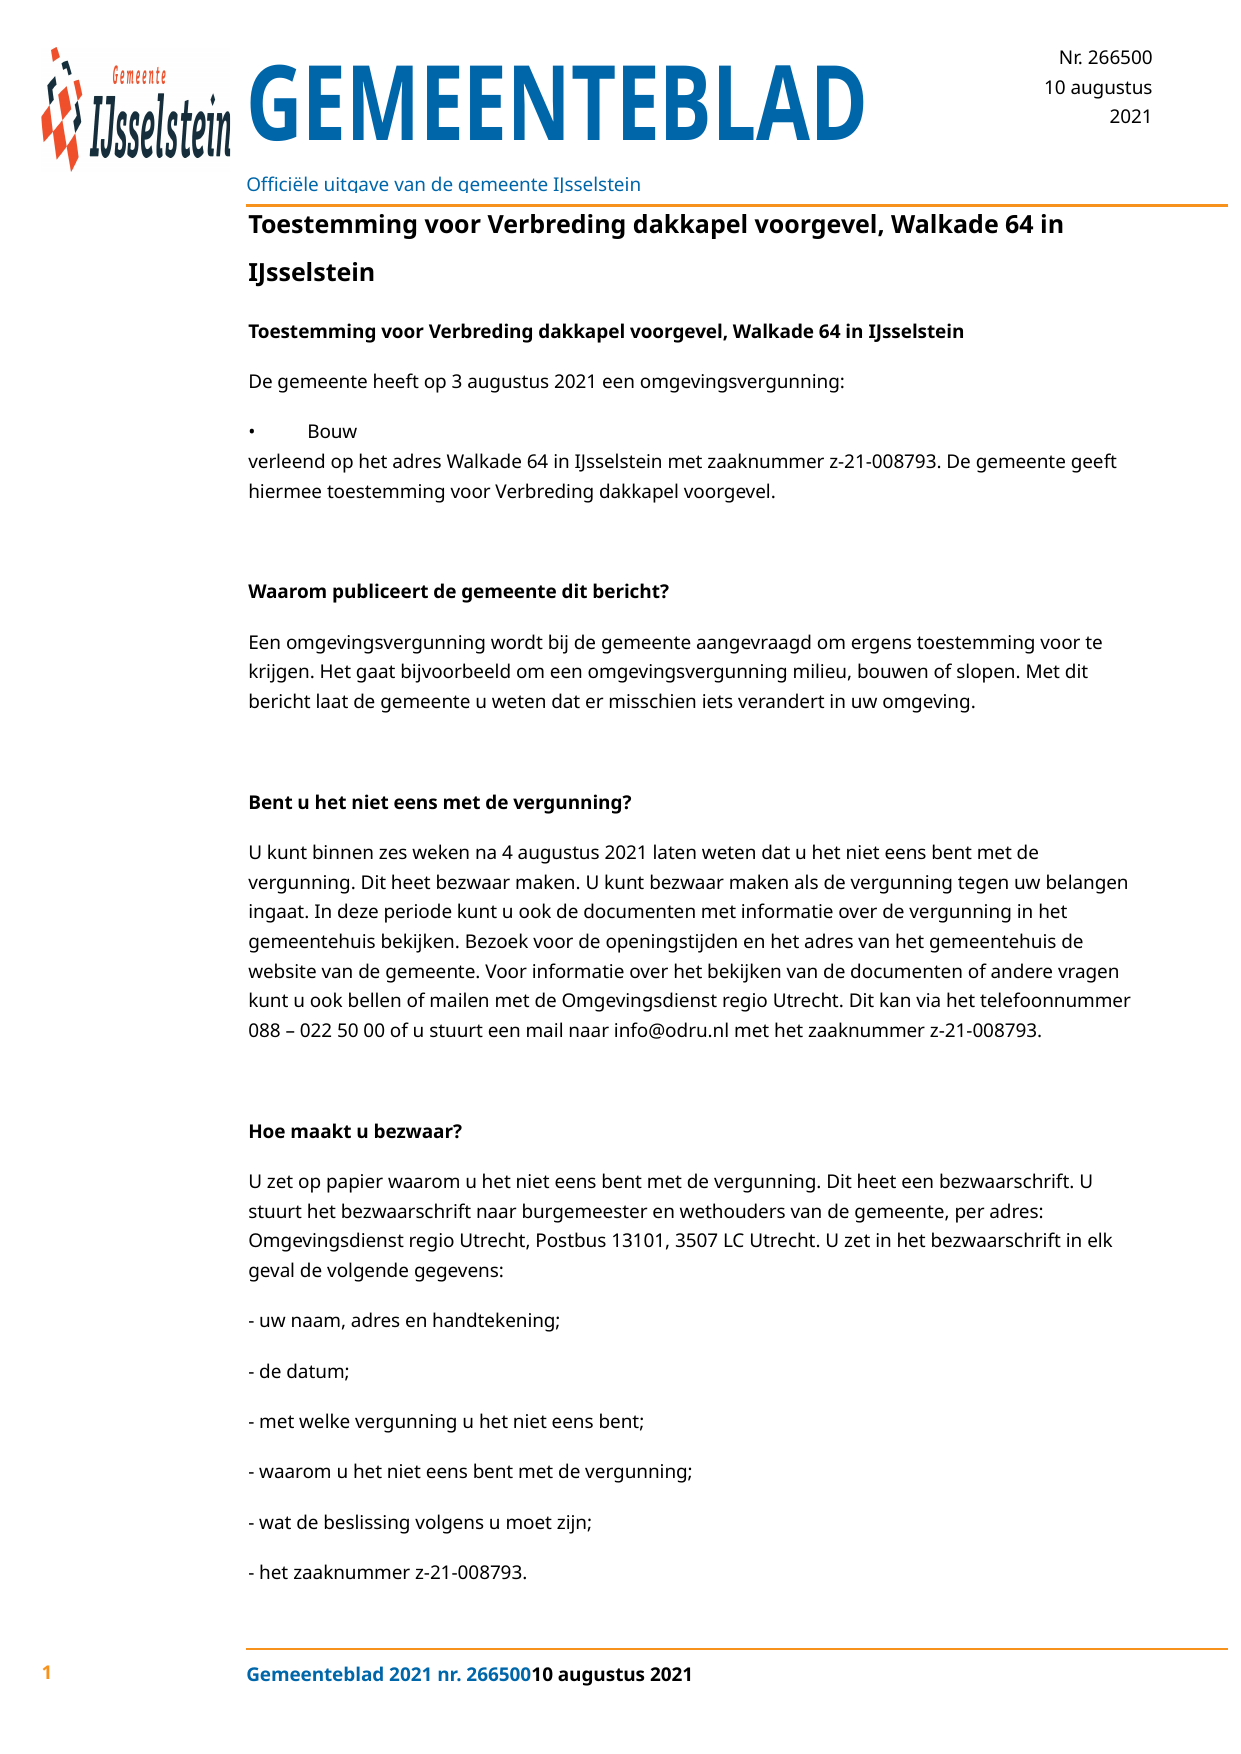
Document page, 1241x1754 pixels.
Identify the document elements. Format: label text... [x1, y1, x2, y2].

text De gemeente heeft op 3 augustus 2021 een omgevingsvergunning: [248, 368, 1152, 394]
text Toestemming voor Verbreding dakkapel voorgevel, Walkade 64 in IJsselstein [248, 318, 1152, 344]
text verleend op het adres Walkade 64 in IJsselstein met zaaknummer z-21-008793. De gemeente geeft hiermee toestemming voor Verbreding dakkapel voorgevel. [248, 448, 1152, 504]
text - met welke vergunning u het niet eens bent; [248, 1408, 1152, 1434]
text - wat de beslissing volgens u moet zijn; [248, 1509, 1152, 1535]
text Bent u het niet eens met de vergunning? [248, 789, 1152, 815]
text - uw naam, adres en handtekening; [248, 1307, 1152, 1333]
text U zet op papier waarom u het niet eens bent met de vergunning. Dit heet een bezwaarschrift. U stuurt het bezwaarschrift naar burgemeester en wethouders van de gemeente, per adres: Omgevingsdienst regio Utrecht, Postbus 13101, 3507 LC Utrecht. U zet in het bezwaarschrift in elk geval de volgende gegevens: [248, 1168, 1152, 1283]
text - het zaaknummer z-21-008793. [248, 1559, 1152, 1585]
picture [41, 47, 231, 172]
text U kunt binnen zes weken na 4 augustus 2021 laten weten dat u het niet eens bent met de vergunning. Dit heet bezwaar maken. U kunt bezwaar maken als de vergunning tegen uw belangen ingaat. In deze periode kunt u ook de documenten met informatie over de vergunning in het gemeentehuis bekijken. Bezoek voor de openingstijden en het adres van het gemeentehuis de website van de gemeente. Voor informatie over het bekijken van de documenten of andere vragen kunt u ook bellen of mailen met de Omgevingsdienst regio Utrecht. Dit kan via het telefoonnummer 088 – 022 50 00 of u stuurt een mail naar info@odru.nl met het zaaknummer z-21-008793. [248, 839, 1152, 1043]
text Hoe maakt u bezwaar? [248, 1118, 1152, 1144]
text Toestemming voor Verbreding dakkapel voorgevel, Walkade 64 in IJsselstein [248, 207, 1152, 288]
text Een omgevingsvergunning wordt bij de gemeente aangevraagd om ergens toestemming voor te krijgen. Het gaat bijvoorbeeld om een omgevingsvergunning milieu, bouwen of slopen. Met dit bericht laat de gemeente u weten dat er misschien iets verandert in uw omgeving. [248, 629, 1152, 714]
text - waarom u het niet eens bent met de vergunning; [248, 1459, 1152, 1484]
text Waarom publiceert de gemeente dit bericht? [248, 579, 1152, 604]
text - de datum; [248, 1358, 1152, 1384]
list Bouw [248, 419, 1152, 444]
